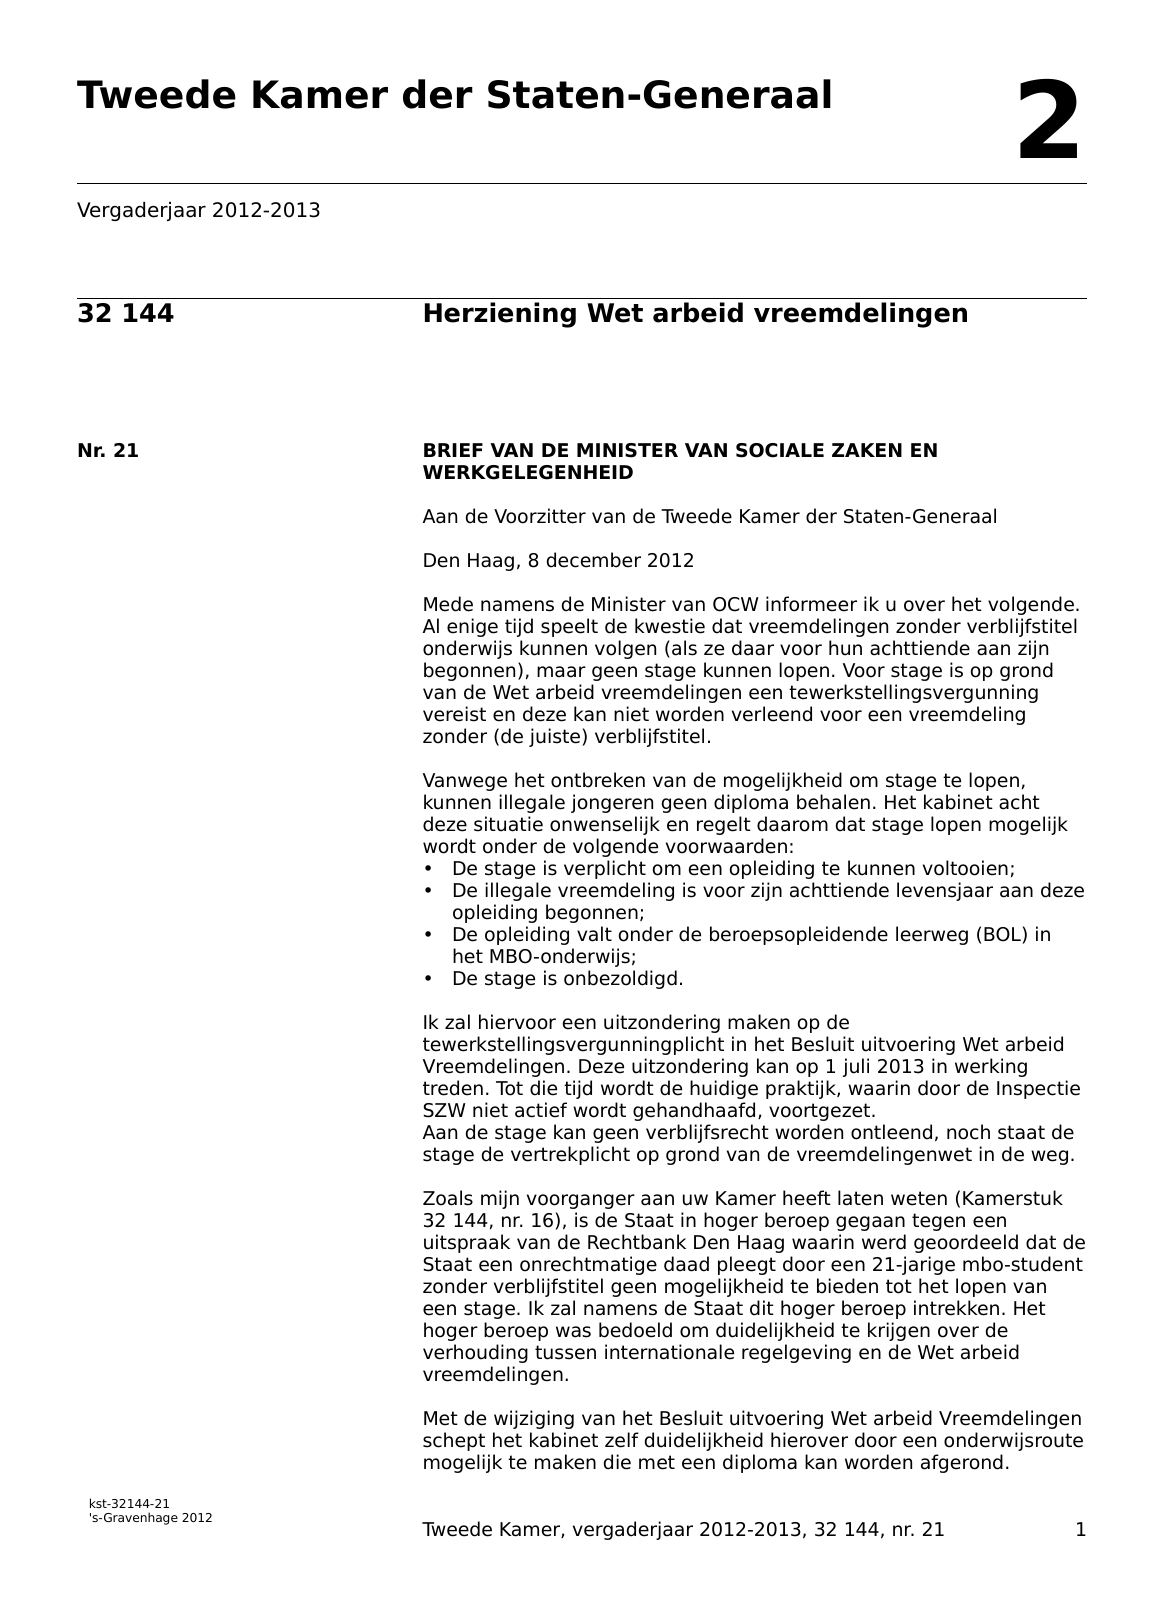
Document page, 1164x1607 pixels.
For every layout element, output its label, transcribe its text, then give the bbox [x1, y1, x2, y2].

text Ik zal hiervoor een uitzondering maken op de tewerkstellingsvergunningplicht in het Besluit uitvoering Wet arbeid Vreemdelingen. Deze uitzondering kan op 1 juli 2013 in werking treden. Tot die tijd wordt de huidige praktijk, waarin door de Inspectie SZW niet actief wordt gehandhaafd, voortgezet. [422, 1012, 1087, 1122]
text Den Haag, 8 december 2012 [422, 550, 1087, 572]
text Al enige tijd speelt de kwestie dat vreemdelingen zonder verblijfstitel onderwijs kunnen volgen (als ze daar voor hun achttiende aan zijn begonnen), maar geen stage kunnen lopen. Voor stage is op grond van de Wet arbeid vreemdelingen een tewerkstellingsvergunning vereist en deze kan niet worden verleend voor een vreemdeling zonder (de juiste) verblijfstitel. [422, 616, 1087, 748]
text • De opleiding valt onder de beroepsopleidende leerweg (BOL) in het MBO-onderwijs; [422, 924, 1087, 968]
text Aan de Voorzitter van de Tweede Kamer der Staten-Generaal [422, 506, 1087, 528]
table_header Tweede Kamer der Staten-Generaal [77, 59, 886, 183]
text Met de wijziging van het Besluit uitvoering Wet arbeid Vreemdelingen schept het kabinet zelf duidelijkheid hierover door een onderwijsroute mogelijk te maken die met een diploma kan worden afgerond. [422, 1408, 1087, 1474]
text • De stage is verplicht om een opleiding te kunnen voltooien; [422, 858, 1087, 880]
subtitle 32 144 Herziening Wet arbeid vreemdelingen [77, 299, 1087, 329]
text kst-32144-21 [88, 1497, 323, 1511]
text • De illegale vreemdeling is voor zijn achttiende levensjaar aan deze opleiding begonnen; [422, 880, 1087, 924]
text Mede namens de Minister van OCW informeer ik u over het volgende. [422, 594, 1087, 616]
text Aan de stage kan geen verblijfsrecht worden ontleend, noch staat de stage de vertrekplicht op grond van de vreemdelingenwet in de weg. [422, 1122, 1087, 1166]
subtitle Nr. 21 BRIEF VAN DE MINISTER VAN SOCIALE ZAKEN EN WERKGELEGENHEID [77, 440, 1087, 484]
text • De stage is onbezoldigd. [422, 968, 1087, 990]
table_header 2 [886, 59, 1087, 183]
table_cell Vergaderjaar 2012-2013 [77, 184, 1087, 298]
text Zoals mijn voorganger aan uw Kamer heeft laten weten (Kamerstuk 32 144, nr. 16), is de Staat in hoger beroep gegaan tegen een uitspraak van de Rechtbank Den Haag waarin werd geoordeeld dat de Staat een onrechtmatige daad pleegt door een 21-jarige mbo-student zonder verblijfstitel geen mogelijkheid te bieden tot het lopen van een stage. Ik zal namens de Staat dit hoger beroep intrekken. Het hoger beroep was bedoeld om duidelijkheid te krijgen over de verhouding tussen internationale regelgeving en de Wet arbeid vreemdelingen. [422, 1188, 1087, 1386]
text Vanwege het ontbreken van de mogelijkheid om stage te lopen, kunnen illegale jongeren geen diploma behalen. Het kabinet acht deze situatie onwenselijk en regelt daarom dat stage lopen mogelijk wordt onder de volgende voorwaarden: [422, 770, 1087, 858]
text 's-Gravenhage 2012 [88, 1511, 323, 1525]
